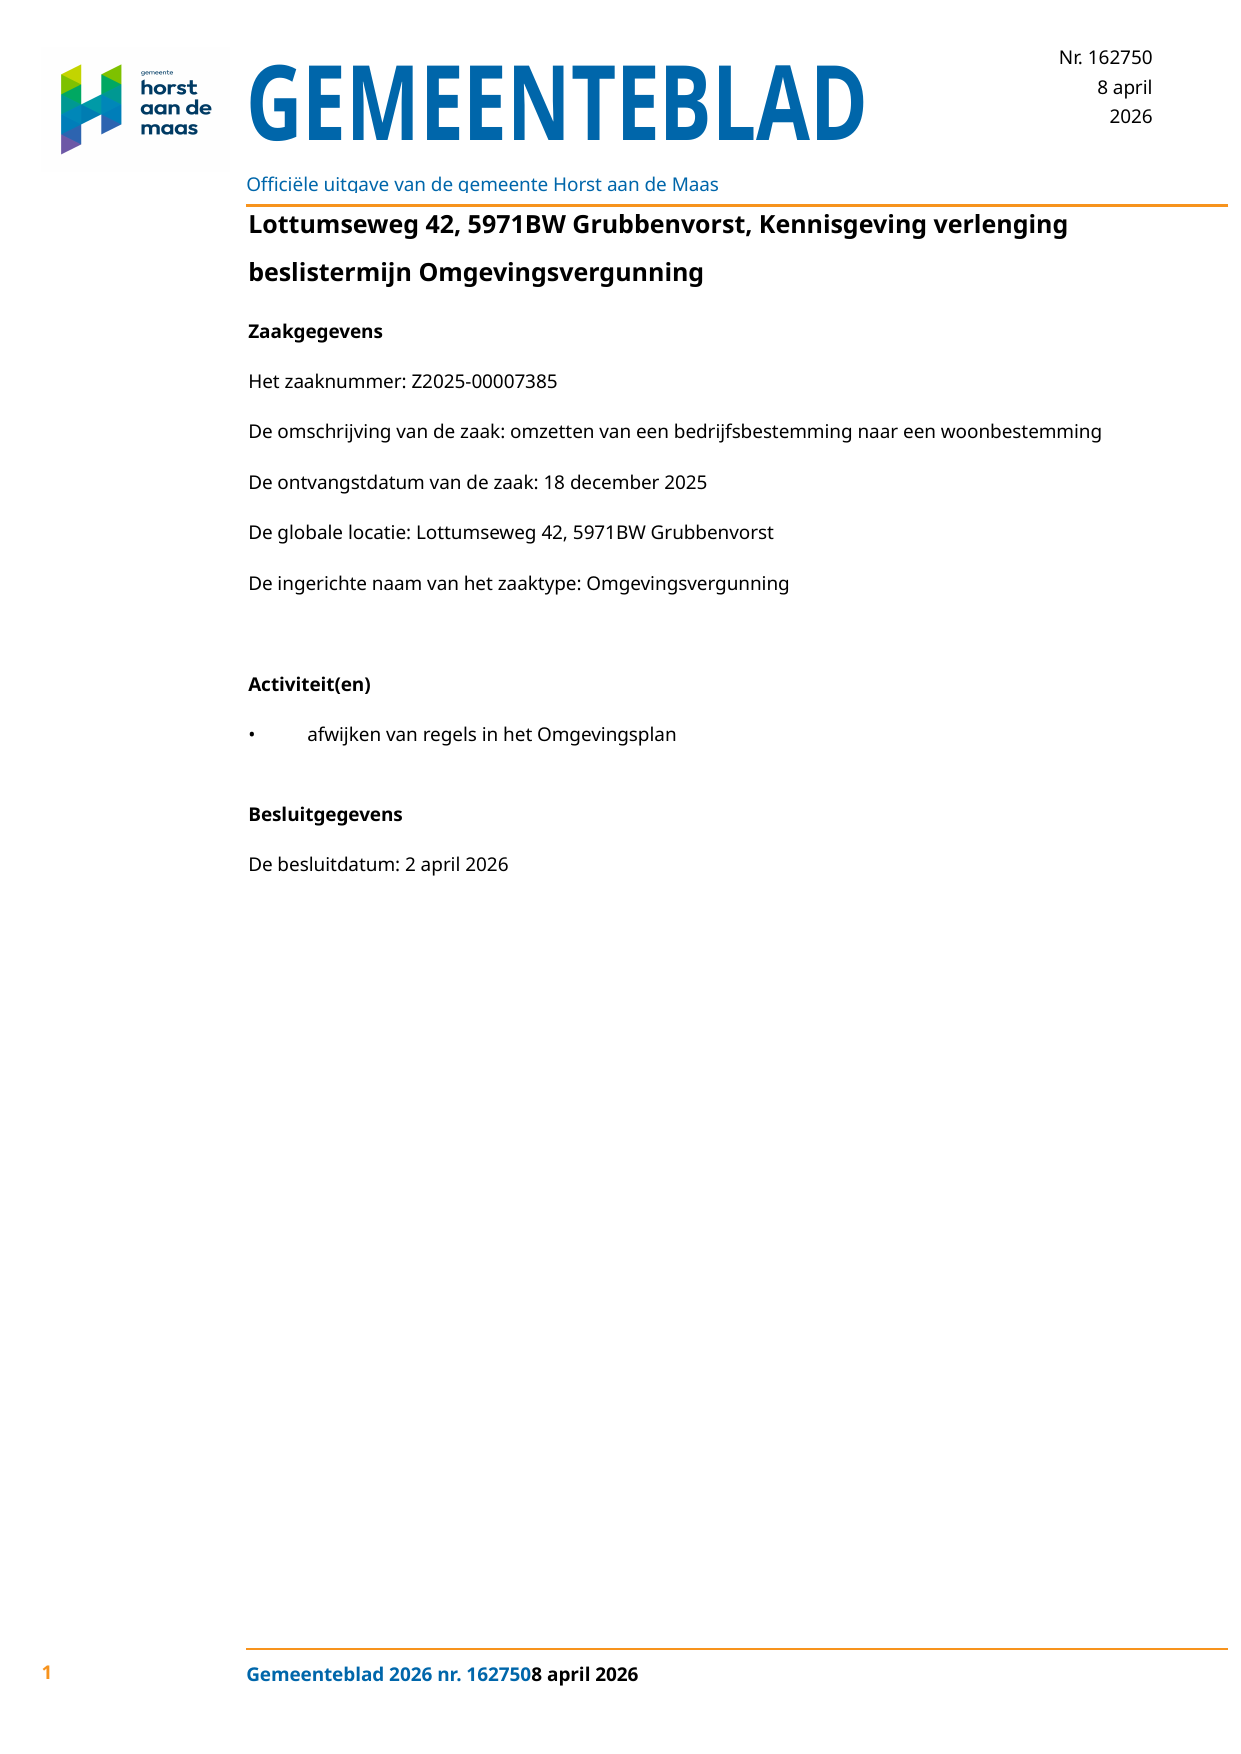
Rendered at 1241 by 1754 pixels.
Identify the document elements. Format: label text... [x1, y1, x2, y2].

text De omschrijving van de zaak: omzetten van een bedrijfsbestemming naar een woonbestemming [248, 419, 1152, 444]
text De ingerichte naam van het zaaktype: Omgevingsvergunning [248, 570, 1152, 596]
text Het zaaknummer: Z2025-00007385 [248, 368, 1152, 394]
picture [41, 47, 231, 172]
text De globale locatie: Lottumseweg 42, 5971BW Grubbenvorst [248, 519, 1152, 545]
text De besluitdatum: 2 april 2026 [248, 852, 1152, 877]
list afwijken van regels in het Omgevingsplan [248, 721, 1152, 747]
text De ontvangstdatum van de zaak: 18 december 2025 [248, 469, 1152, 495]
text Activiteit(en) [248, 671, 1152, 697]
text Zaakgegevens [248, 318, 1152, 344]
text Lottumseweg 42, 5971BW Grubbenvorst, Kennisgeving verlenging beslistermijn Omgevingsvergunning [248, 207, 1152, 288]
text Besluitgegevens [248, 801, 1152, 827]
